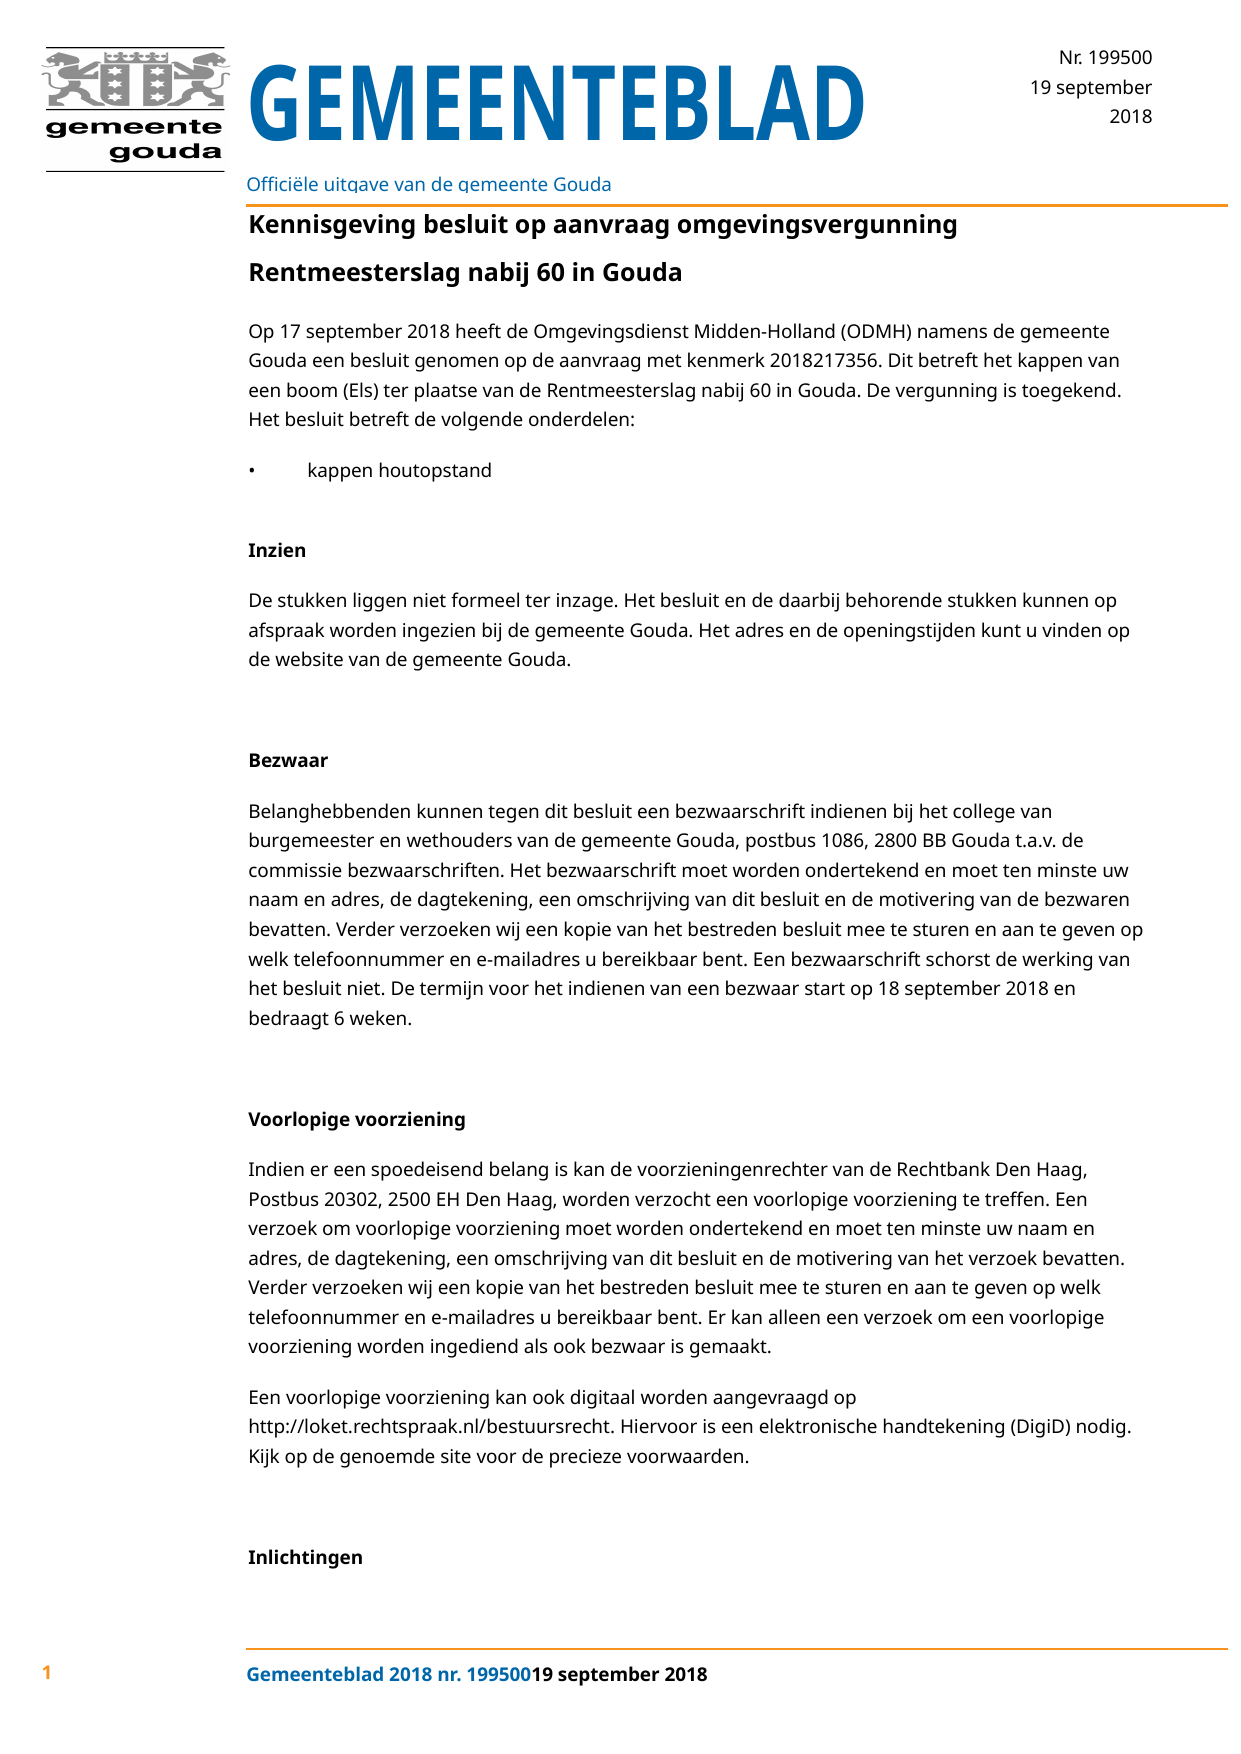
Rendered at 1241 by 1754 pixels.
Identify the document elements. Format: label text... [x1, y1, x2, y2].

text Kennisgeving besluit op aanvraag omgevingsvergunning Rentmeesterslag nabij 60 in Gouda [248, 207, 1152, 288]
text Voorlopige voorziening [248, 1106, 1152, 1132]
text Belanghebbenden kunnen tegen dit besluit een bezwaarschrift indienen bij het college van burgemeester en wethouders van de gemeente Gouda, postbus 1086, 2800 BB Gouda t.a.v. de commissie bezwaarschriften. Het bezwaarschrift moet worden ondertekend en moet ten minste uw naam en adres, de dagtekening, een omschrijving van dit besluit en de motivering van de bezwaren bevatten. Verder verzoeken wij een kopie van het bestreden besluit mee te sturen en aan te geven op welk telefoonnummer en e-mailadres u bereikbaar bent. Een bezwaarschrift schorst de werking van het besluit niet. De termijn voor het indienen van een bezwaar start op 18 september 2018 en bedraagt 6 weken. [248, 798, 1152, 1031]
picture [41, 47, 231, 172]
text Bezwaar [248, 747, 1152, 773]
text Een voorlopige voorziening kan ook digitaal worden aangevraagd op http://loket.rechtspraak.nl/bestuursrecht. Hiervoor is een elektronische handtekening (DigiD) nodig. Kijk op de genoemde site voor de precieze voorwaarden. [248, 1384, 1152, 1469]
text Inzien [248, 537, 1152, 563]
text Indien er een spoedeisend belang is kan de voorzieningenrechter van de Rechtbank Den Haag, Postbus 20302, 2500 EH Den Haag, worden verzocht een voorlopige voorziening te treffen. Een verzoek om voorlopige voorziening moet worden ondertekend en moet ten minste uw naam en adres, de dagtekening, een omschrijving van dit besluit en de motivering van het verzoek bevatten. Verder verzoeken wij een kopie van het bestreden besluit mee te sturen en aan te geven op welk telefoonnummer en e-mailadres u bereikbaar bent. Er kan alleen een verzoek om een voorlopige voorziening worden ingediend als ook bezwaar is gemaakt. [248, 1156, 1152, 1359]
text Inlichtingen [248, 1544, 1152, 1570]
list kappen houtopstand [248, 457, 1152, 483]
text Op 17 september 2018 heeft de Omgevingsdienst Midden-Holland (ODMH) namens de gemeente Gouda een besluit genomen op de aanvraag met kenmerk 2018217356. Dit betreft het kappen van een boom (Els) ter plaatse van de Rentmeesterslag nabij 60 in Gouda. De vergunning is toegekend. Het besluit betreft de volgende onderdelen: [248, 318, 1152, 432]
text De stukken liggen niet formeel ter inzage. Het besluit en de daarbij behorende stukken kunnen op afspraak worden ingezien bij de gemeente Gouda. Het adres en de openingstijden kunt u vinden op de website van de gemeente Gouda. [248, 587, 1152, 672]
